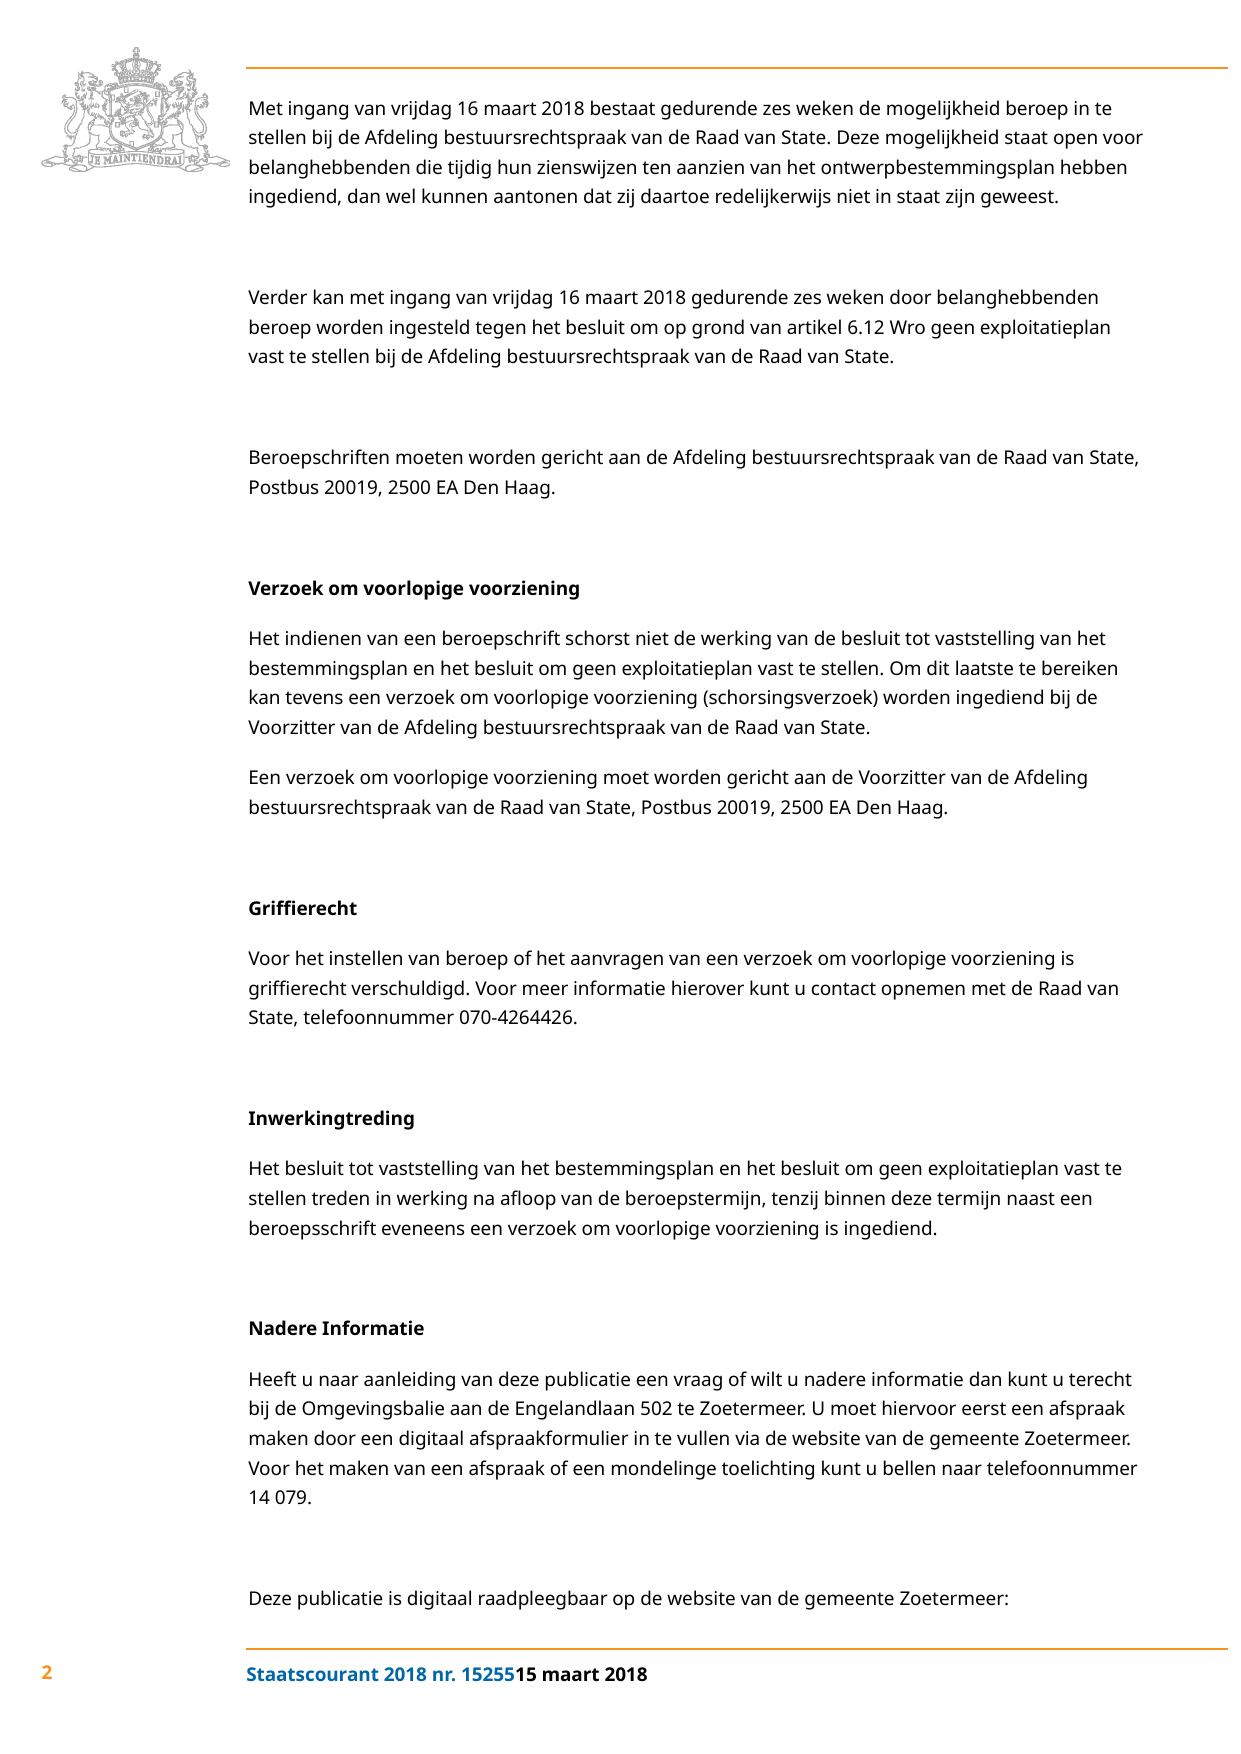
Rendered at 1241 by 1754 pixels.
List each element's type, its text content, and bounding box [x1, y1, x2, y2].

text Het indienen van een beroepschrift schorst niet de werking van de besluit tot vaststelling van het bestemmingsplan en het besluit om geen exploitatieplan vast te stellen. Om dit laatste te bereiken kan tevens een verzoek om voorlopige voorziening (schorsingsverzoek) worden ingediend bij de Voorzitter van de Afdeling bestuursrechtspraak van de Raad van State. [248, 625, 1152, 740]
picture [41, 47, 231, 172]
text Verzoek om voorlopige voorziening [248, 575, 1152, 601]
text Inwerkingtreding [248, 1105, 1152, 1131]
text Nadere Informatie [248, 1316, 1152, 1341]
text Voor het instellen van beroep of het aanvragen van een verzoek om voorlopige voorziening is griffierecht verschuldigd. Voor meer informatie hierover kunt u contact opnemen met de Raad van State, telefoonnummer 070-4264426. [248, 945, 1152, 1030]
text Met ingang van vrijdag 16 maart 2018 bestaat gedurende zes weken de mogelijkheid beroep in te stellen bij de Afdeling bestuursrechtspraak van de Raad van State. Deze mogelijkheid staat open voor belanghebbenden die tijdig hun zienswijzen ten aanzien van het ontwerpbestemmingsplan hebben ingediend, dan wel kunnen aantonen dat zij daartoe redelijkerwijs niet in staat zijn geweest. [248, 95, 1152, 209]
text Beroepschriften moeten worden gericht aan de Afdeling bestuursrechtspraak van de Raad van State, Postbus 20019, 2500 EA Den Haag. [248, 444, 1152, 500]
text Heeft u naar aanleiding van deze publicatie een vraag of wilt u nadere informatie dan kunt u terecht bij de Omgevingsbalie aan de Engelandlaan 502 te Zoetermeer. U moet hiervoor eerst een afspraak maken door een digitaal afspraakformulier in te vullen via de website van de gemeente Zoetermeer. Voor het maken van een afspraak of een mondelinge toelichting kunt u bellen naar telefoonnummer 14 079. [248, 1366, 1152, 1510]
text Deze publicatie is digitaal raadpleegbaar op de website van de gemeente Zoetermeer: [248, 1585, 1152, 1611]
text Verder kan met ingang van vrijdag 16 maart 2018 gedurende zes weken door belanghebbenden beroep worden ingesteld tegen het besluit om op grond van artikel 6.12 Wro geen exploitatieplan vast te stellen bij de Afdeling bestuursrechtspraak van de Raad van State. [248, 284, 1152, 369]
text Griffierecht [248, 895, 1152, 921]
text Het besluit tot vaststelling van het bestemmingsplan en het besluit om geen exploitatieplan vast te stellen treden in werking na afloop van de beroepstermijn, tenzij binnen deze termijn naast een beroepsschrift eveneens een verzoek om voorlopige voorziening is ingediend. [248, 1156, 1152, 1241]
text Een verzoek om voorlopige voorziening moet worden gericht aan de Voorzitter van de Afdeling bestuursrechtspraak van de Raad van State, Postbus 20019, 2500 EA Den Haag. [248, 764, 1152, 820]
